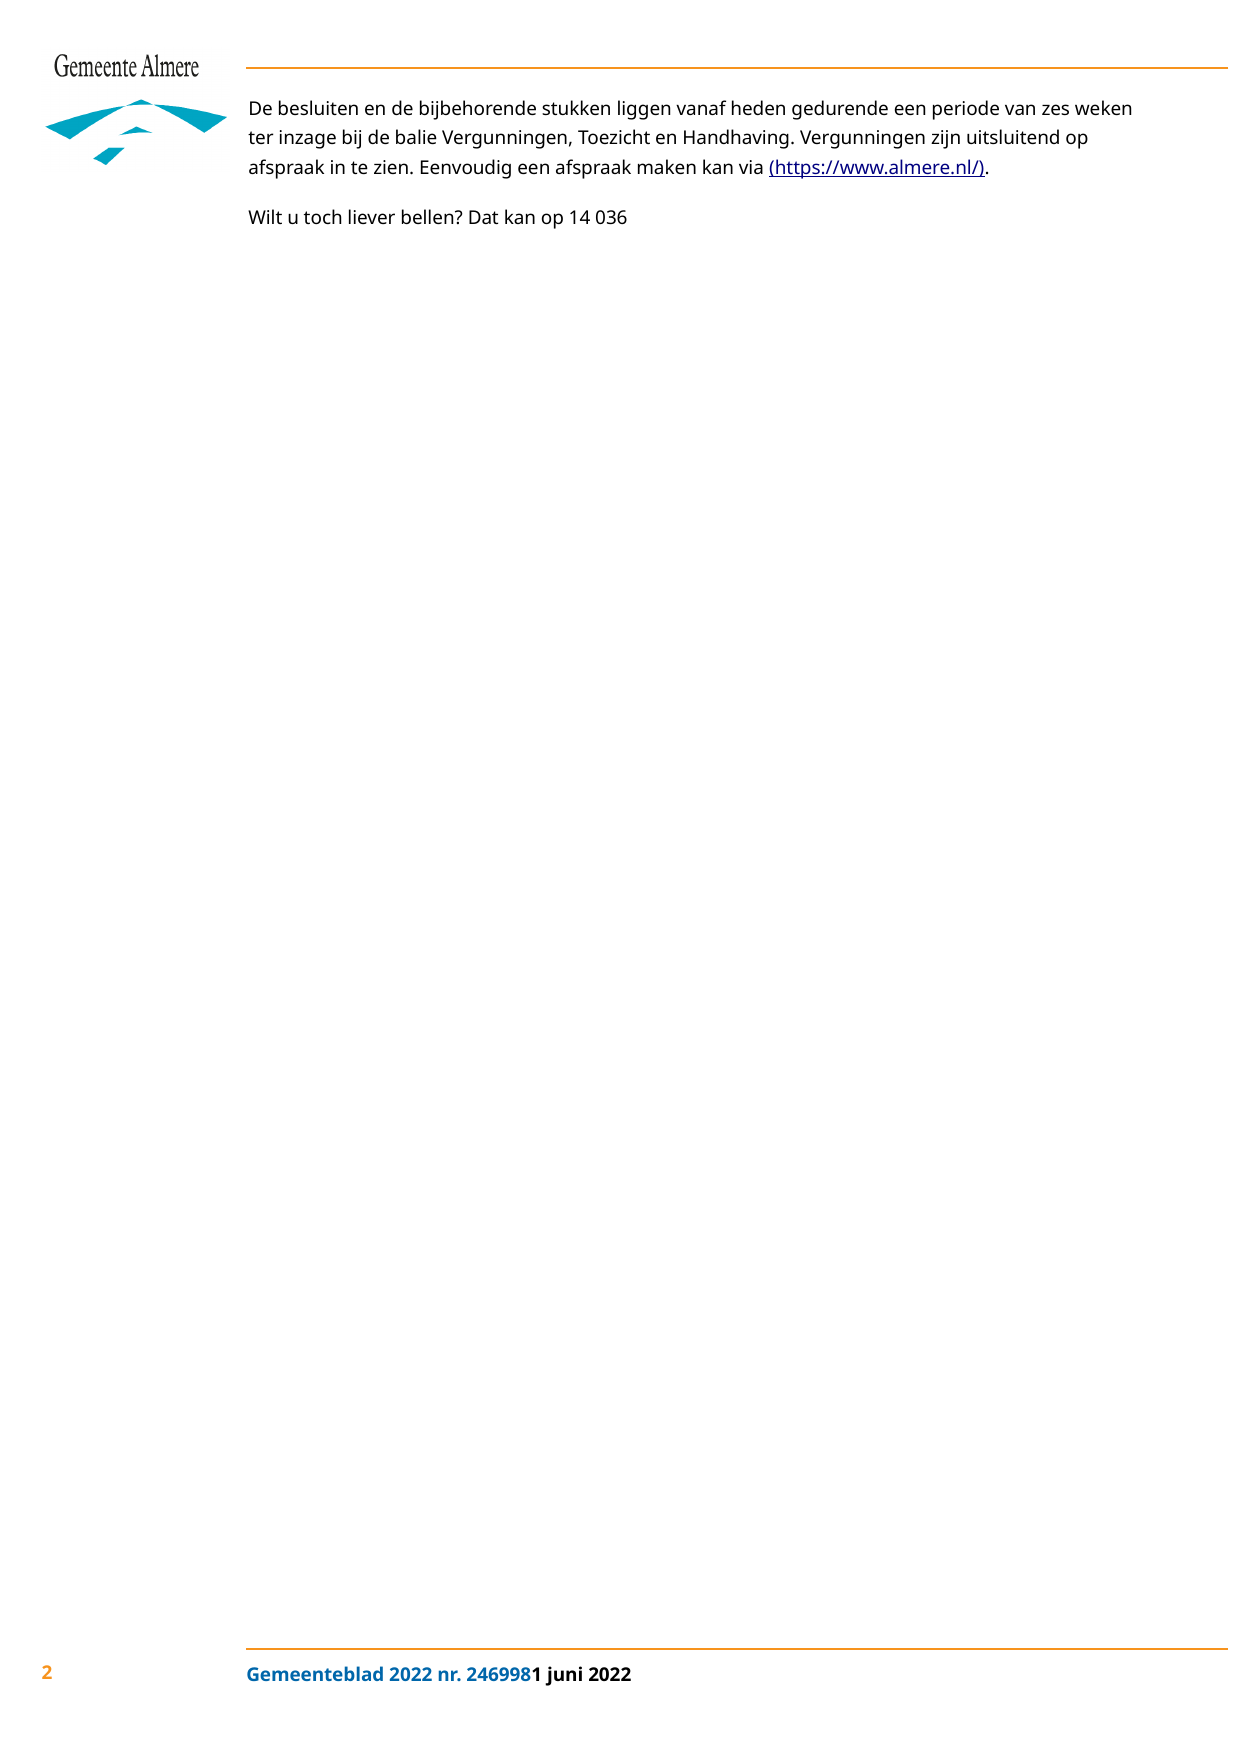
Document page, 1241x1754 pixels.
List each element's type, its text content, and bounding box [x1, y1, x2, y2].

text De besluiten en de bijbehorende stukken liggen vanaf heden gedurende een periode van zes weken ter inzage bij de balie Vergunningen, Toezicht en Handhaving. Vergunningen zijn uitsluitend op afspraak in te zien. Eenvoudig een afspraak maken kan via (https://www.almere.nl/). [248, 95, 1152, 180]
picture [41, 47, 231, 172]
text Wilt u toch liever bellen? Dat kan op 14 036 [248, 204, 1152, 230]
